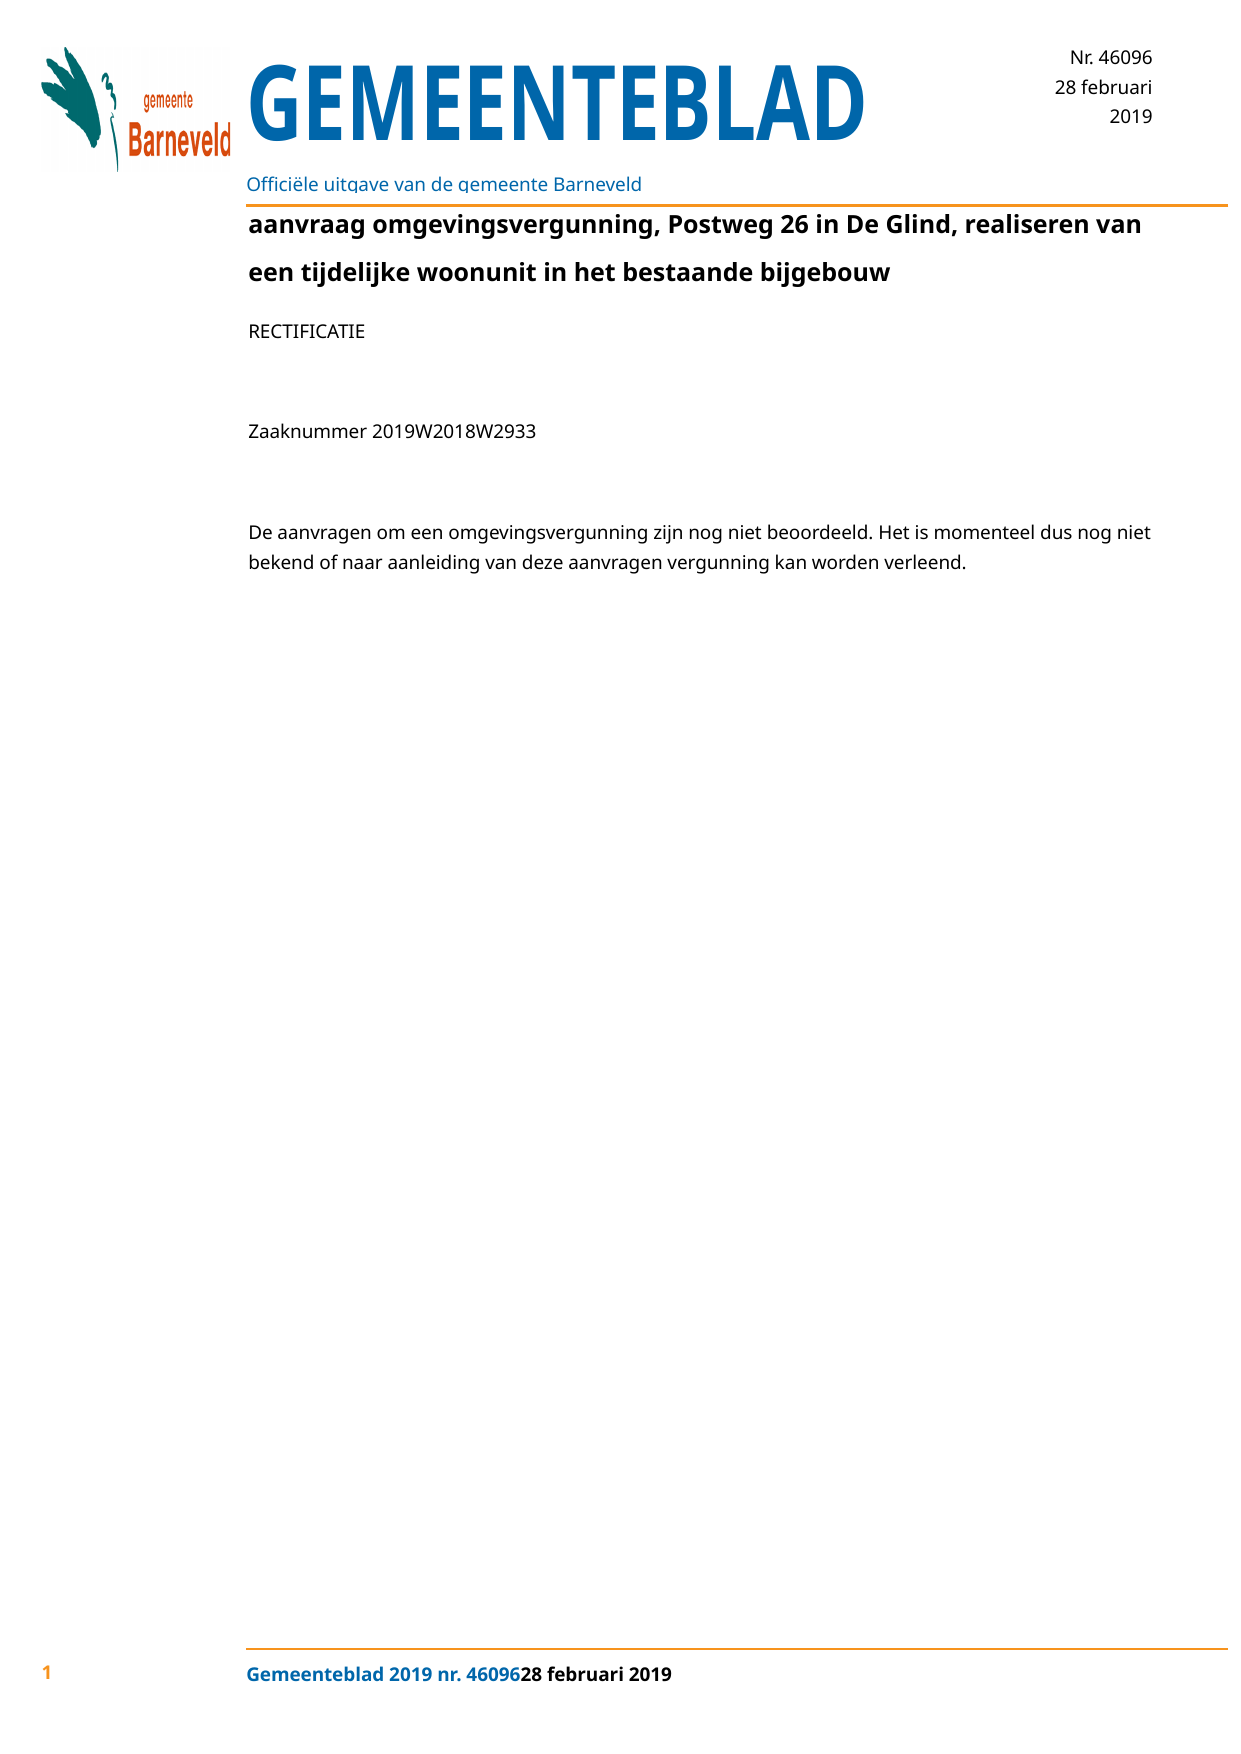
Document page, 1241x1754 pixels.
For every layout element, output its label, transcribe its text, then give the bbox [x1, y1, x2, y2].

text RECTIFICATIE [248, 318, 1152, 344]
text aanvraag omgevingsvergunning, Postweg 26 in De Glind, realiseren van een tijdelijke woonunit in het bestaande bijgebouw [248, 207, 1152, 288]
text Zaaknummer 2019W2018W2933 [248, 419, 1152, 444]
text De aanvragen om een omgevingsvergunning zijn nog niet beoordeeld. Het is momenteel dus nog niet bekend of naar aanleiding van deze aanvragen vergunning kan worden verleend. [248, 519, 1152, 575]
picture [41, 47, 231, 172]
